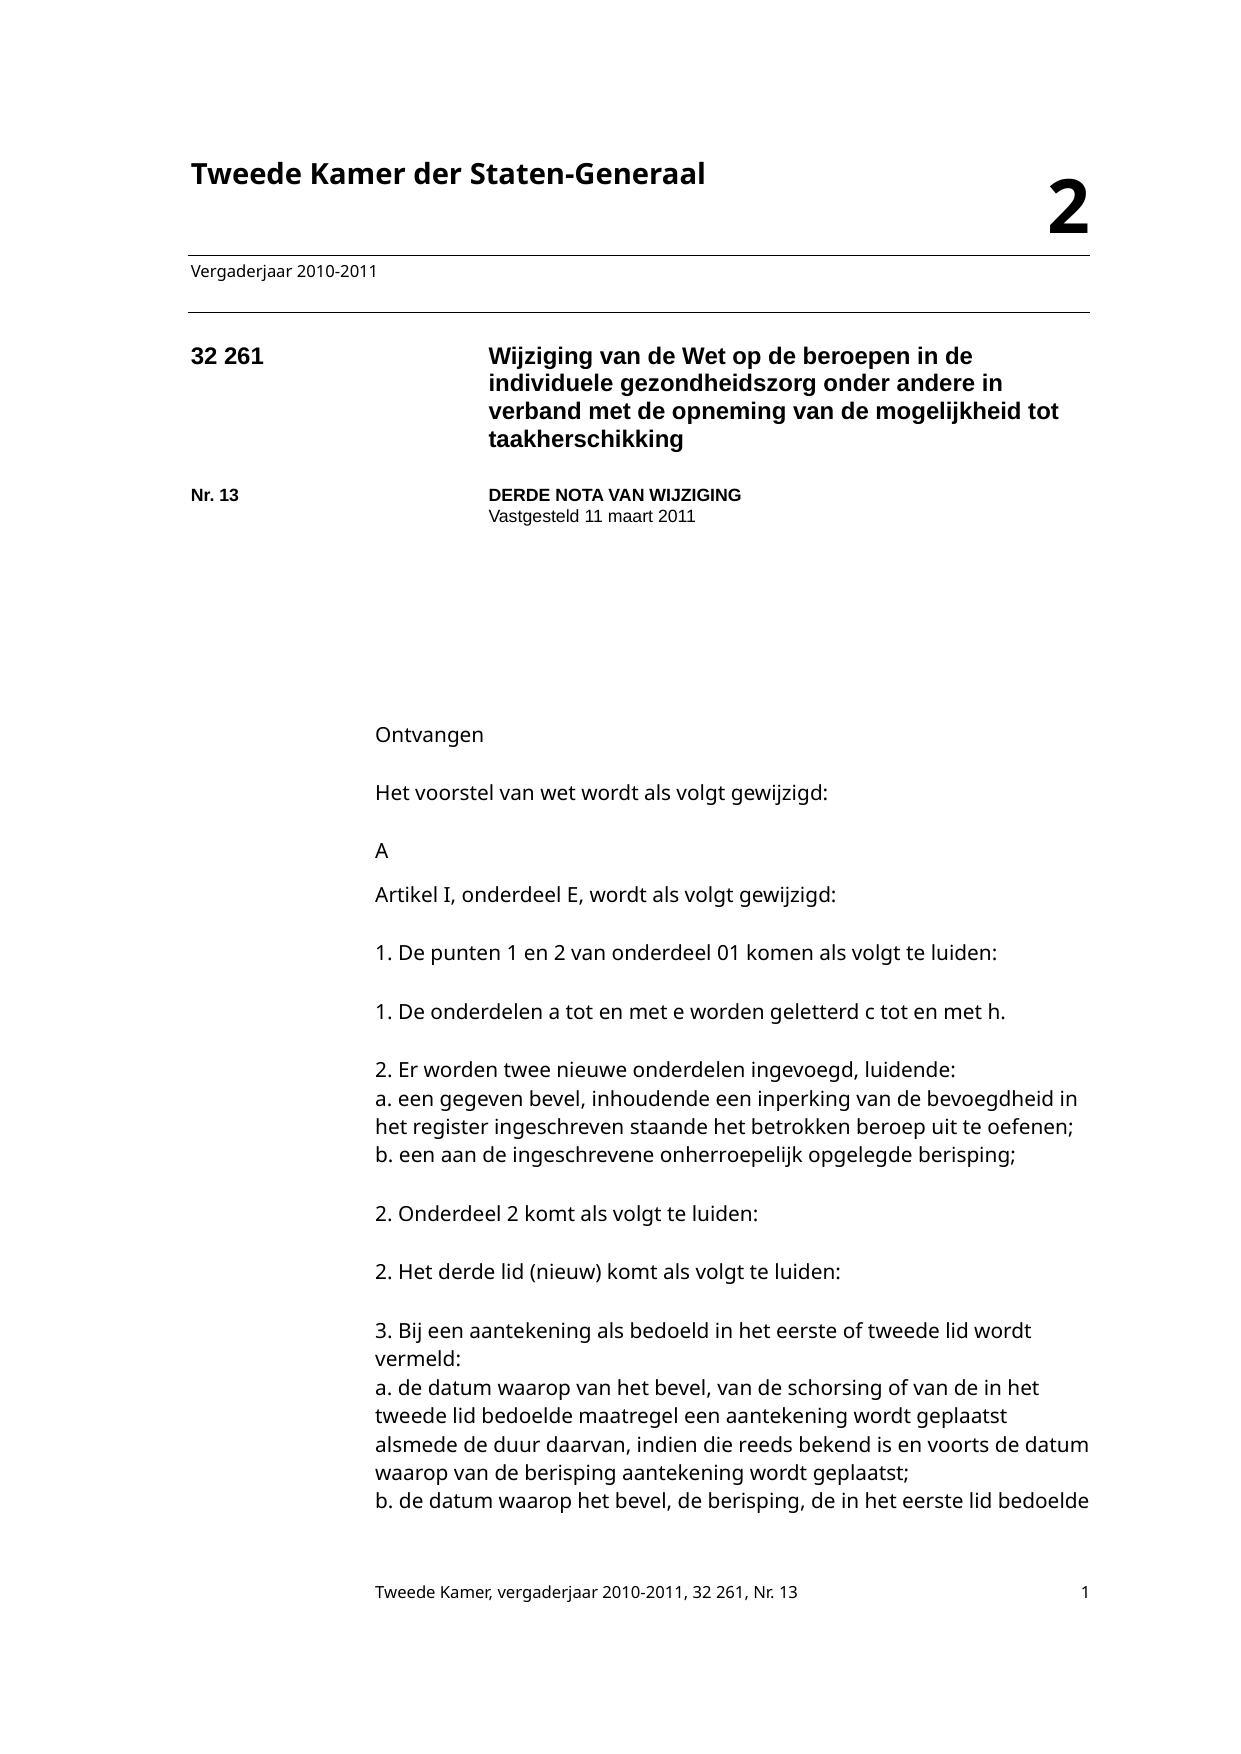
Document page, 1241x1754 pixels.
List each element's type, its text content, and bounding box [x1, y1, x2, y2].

text Het voorstel van wet wordt als volgt gewijzigd: [375, 778, 1090, 807]
table_cell [485, 313, 1090, 339]
table_cell 32 261 [188, 339, 485, 482]
text a. een gegeven bevel, inhoudende een inperking van de bevoegdheid in het register ingeschreven staande het betrokken beroep uit te oefenen; [375, 1084, 1090, 1141]
table_cell Wijziging van de Wet op de beroepen in de individuele gezondheidszorg onder andere in verband met de opneming van de mogelijkheid tot taakherschikking [485, 339, 1090, 482]
table_cell [188, 313, 485, 339]
text b. een aan de ingeschrevene onherroepelijk opgelegde berisping; [375, 1141, 1090, 1169]
text 1. De punten 1 en 2 van onderdeel 01 komen als volgt te luiden: [375, 938, 1090, 967]
table_cell [485, 256, 1090, 312]
text 2. Er worden twee nieuwe onderdelen ingevoegd, luidende: [375, 1055, 1090, 1084]
table_cell Vergaderjaar 2010-2011 [188, 256, 485, 312]
text A [375, 837, 1090, 865]
text Artikel I, onderdeel E, wordt als volgt gewijzigd: [375, 880, 1090, 908]
text 2. Het derde lid (nieuw) komt als volgt te luiden: [375, 1257, 1090, 1286]
text 1. De onderdelen a tot en met e worden geletterd c tot en met h. [375, 997, 1090, 1025]
text 2. Onderdeel 2 komt als volgt te luiden: [375, 1199, 1090, 1227]
text b. de datum waarop het bevel, de berisping, de in het eerste lid bedoelde [375, 1487, 1090, 1515]
text 3. Bij een aantekening als bedoeld in het eerste of tweede lid wordt vermeld: [375, 1316, 1090, 1373]
table_cell Nr. 13 [188, 482, 485, 601]
table_cell DERDE NOTA VAN WIJZIGING Vastgesteld 11 maart 2011 [485, 482, 1090, 601]
table_header Tweede Kamer der Staten-Generaal [188, 150, 909, 255]
text a. de datum waarop van het bevel, van de schorsing of van de in het tweede lid bedoelde maatregel een aantekening wordt geplaatst alsmede de duur daarvan, indien die reeds bekend is en voorts de datum waarop van de berisping aantekening wordt geplaatst; [375, 1373, 1090, 1487]
text Ontvangen [375, 720, 1090, 748]
table_header 2 [910, 150, 1090, 255]
